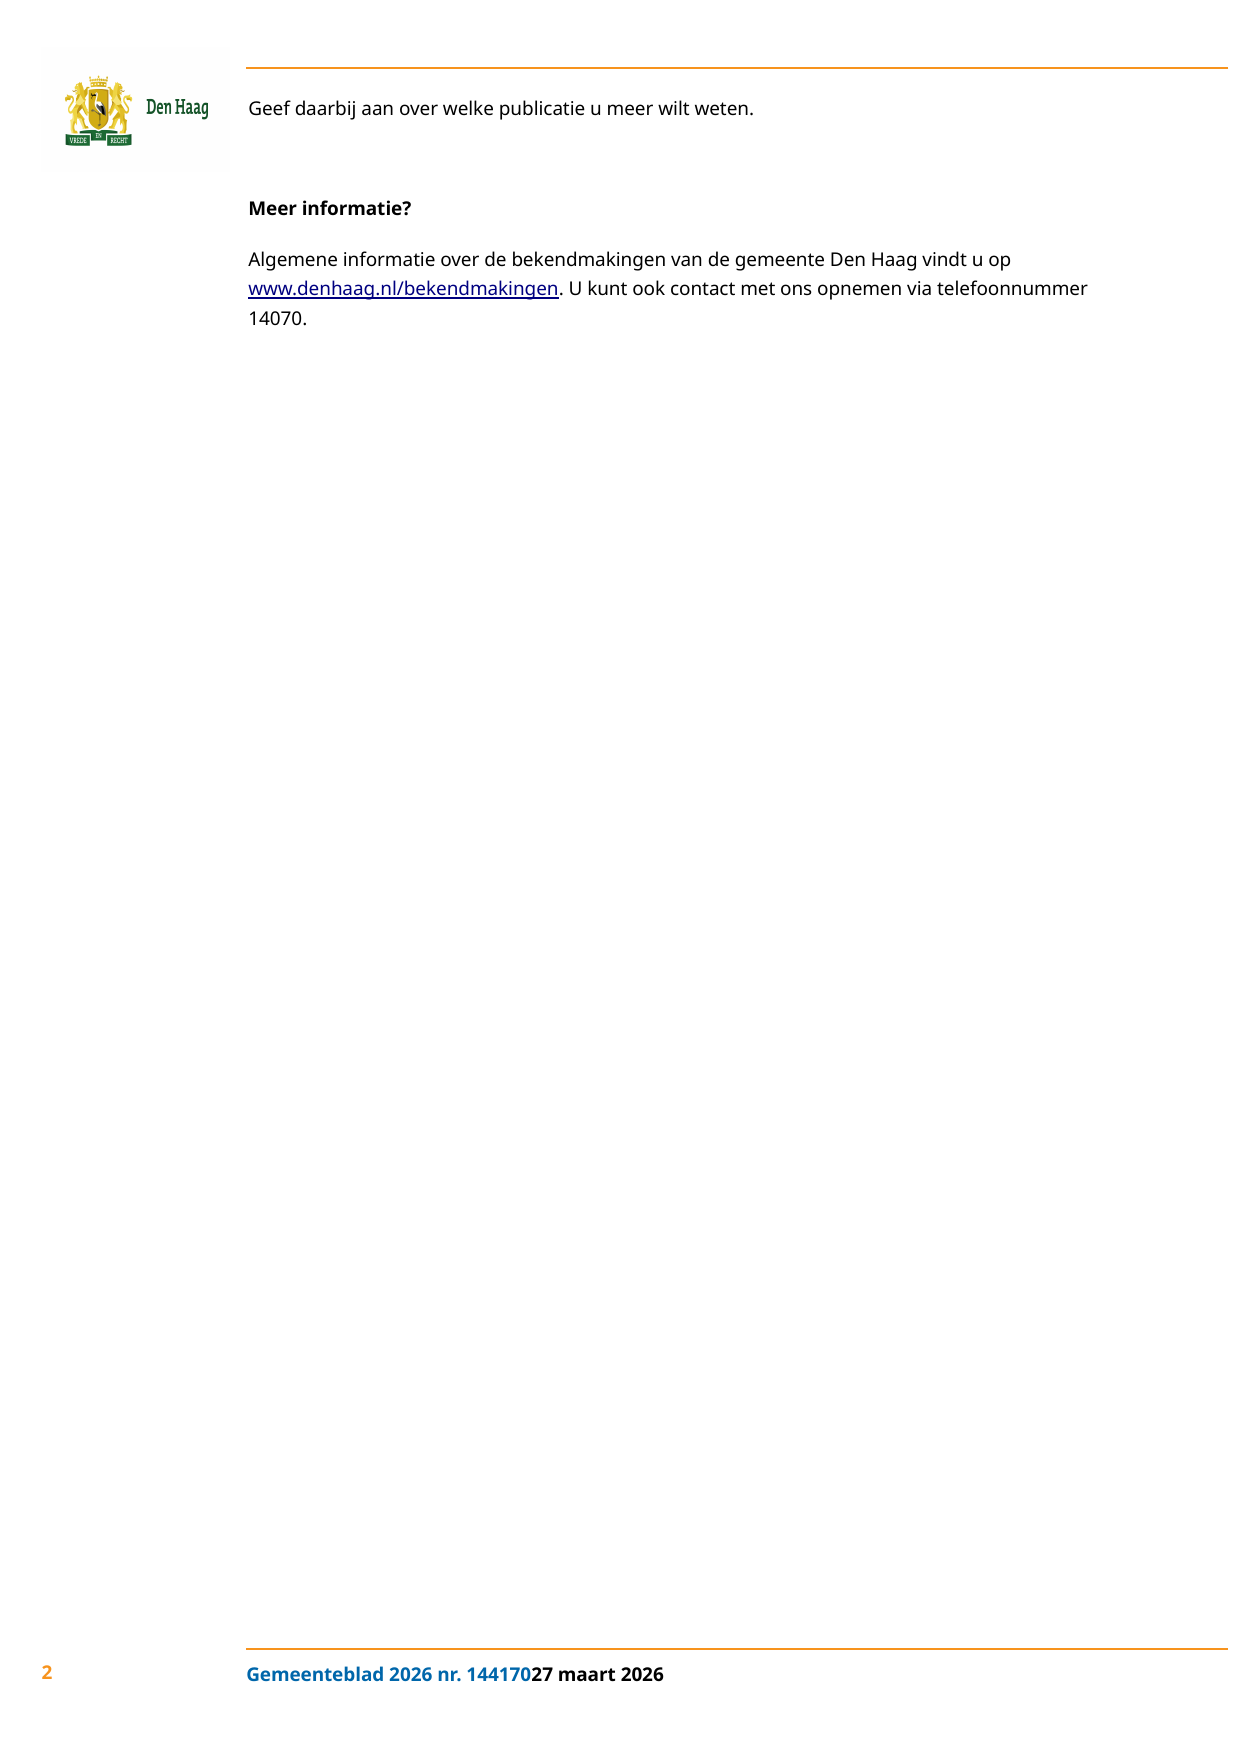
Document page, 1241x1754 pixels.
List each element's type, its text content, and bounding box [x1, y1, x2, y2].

text Meer informatie? [248, 196, 1152, 221]
text Geef daarbij aan over welke publicatie u meer wilt weten. [248, 95, 1152, 121]
picture [41, 47, 231, 172]
text Algemene informatie over de bekendmakingen van de gemeente Den Haag vindt u op www.denhaag.nl/bekendmakingen. U kunt ook contact met ons opnemen via telefoonnummer 14070. [248, 246, 1152, 331]
